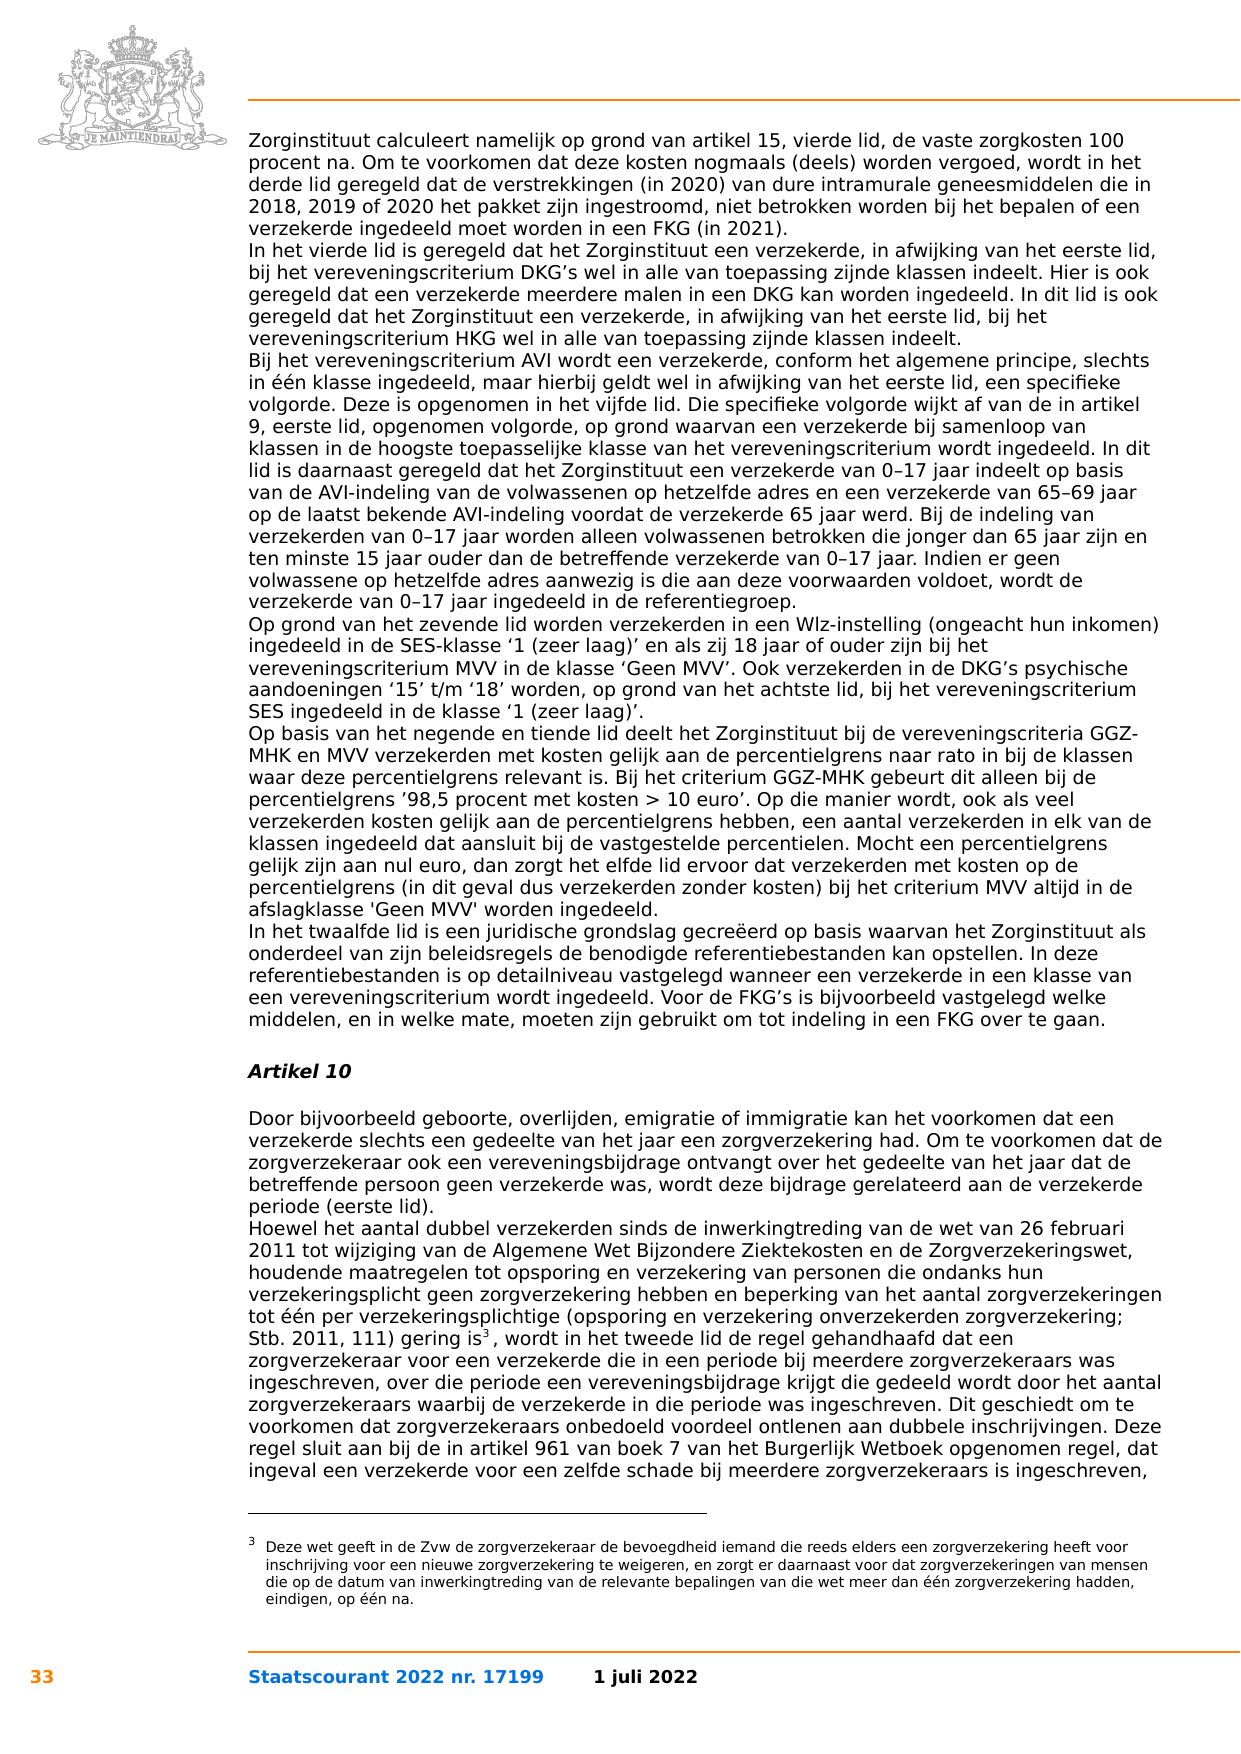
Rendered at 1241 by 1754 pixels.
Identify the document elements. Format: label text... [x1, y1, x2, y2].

text Bij het vereveningscriterium AVI wordt een verzekerde, conform het algemene principe, slechts in één klasse ingedeeld, maar hierbij geldt wel in afwijking van het eerste lid, een specifieke volgorde. Deze is opgenomen in het vijfde lid. Die specifieke volgorde wijkt af van de in artikel 9, eerste lid, opgenomen volgorde, op grond waarvan een verzekerde bij samenloop van klassen in de hoogste toepasselijke klasse van het vereveningscriterium wordt ingedeeld. In dit lid is daarnaast geregeld dat het Zorginstituut een verzekerde van 0–17 jaar indeelt op basis van de AVI-indeling van de volwassenen op hetzelfde adres en een verzekerde van 65–69 jaar op de laatst bekende AVI-indeling voordat de verzekerde 65 jaar werd. Bij de indeling van verzekerden van 0–17 jaar worden alleen volwassenen betrokken die jonger dan 65 jaar zijn en ten minste 15 jaar ouder dan de betreffende verzekerde van 0–17 jaar. Indien er geen volwassene op hetzelfde adres aanwezig is die aan deze voorwaarden voldoet, wordt de verzekerde van 0–17 jaar ingedeeld in de referentiegroep. [248, 350, 1163, 613]
text Zorginstituut calculeert namelijk op grond van artikel 15, vierde lid, de vaste zorgkosten 100 procent na. Om te voorkomen dat deze kosten nogmaals (deels) worden vergoed, wordt in het derde lid geregeld dat de verstrekkingen (in 2020) van dure intramurale geneesmiddelen die in 2018, 2019 of 2020 het pakket zijn ingestroomd, niet betrokken worden bij het bepalen of een verzekerde ingedeeld moet worden in een FKG (in 2021). [248, 130, 1163, 240]
text In het twaalfde lid is een juridische grondslag gecreëerd op basis waarvan het Zorginstituut als onderdeel van zijn beleidsregels de benodigde referentiebestanden kan opstellen. In deze referentiebestanden is op detailniveau vastgelegd wanneer een verzekerde in een klasse van een vereveningscriterium wordt ingedeeld. Voor de FKG’s is bijvoorbeeld vastgelegd welke middelen, en in welke mate, moeten zijn gebruikt om tot indeling in een FKG over te gaan. [248, 921, 1163, 1031]
picture [38, 25, 227, 150]
text In het vierde lid is geregeld dat het Zorginstituut een verzekerde, in afwijking van het eerste lid, bij het vereveningscriterium DKG’s wel in alle van toepassing zijnde klassen indeelt. Hier is ook geregeld dat een verzekerde meerdere malen in een DKG kan worden ingedeeld. In dit lid is ook geregeld dat het Zorginstituut een verzekerde, in afwijking van het eerste lid, bij het vereveningscriterium HKG wel in alle van toepassing zijnde klassen indeelt. [248, 240, 1163, 350]
text Op basis van het negende en tiende lid deelt het Zorginstituut bij de vereveningscriteria GGZ-MHK en MVV verzekerden met kosten gelijk aan de percentielgrens naar rato in bij de klassen waar deze percentielgrens relevant is. Bij het criterium GGZ-MHK gebeurt dit alleen bij de percentielgrens ’98,5 procent met kosten > 10 euro’. Op die manier wordt, ook als veel verzekerden kosten gelijk aan de percentielgrens hebben, een aantal verzekerden in elk van de klassen ingedeeld dat aansluit bij de vastgestelde percentielen. Mocht een percentielgrens gelijk zijn aan nul euro, dan zorgt het elfde lid ervoor dat verzekerden met kosten op de percentielgrens (in dit geval dus verzekerden zonder kosten) bij het criterium MVV altijd in de afslagklasse ꞌGeen MVVꞌ worden ingedeeld. [248, 723, 1163, 921]
text Door bijvoorbeeld geboorte, overlijden, emigratie of immigratie kan het voorkomen dat een verzekerde slechts een gedeelte van het jaar een zorgverzekering had. Om te voorkomen dat de zorgverzekeraar ook een vereveningsbijdrage ontvangt over het gedeelte van het jaar dat de betreffende persoon geen verzekerde was, wordt deze bijdrage gerelateerd aan de verzekerde periode (eerste lid). [248, 1108, 1163, 1218]
text Deze wet geeft in de Zvw de zorgverzekeraar de bevoegdheid iemand die reeds elders een zorgverzekering heeft voor inschrijving voor een nieuwe zorgverzekering te weigeren, en zorgt er daarnaast voor dat zorgverzekeringen van mensen die op de datum van inwerkingtreding van de relevante bepalingen van die wet meer dan één zorgverzekering hadden, eindigen, op één na. [248, 1535, 1163, 1608]
subtitle Artikel 10 [248, 1061, 1163, 1083]
text Hoewel het aantal dubbel verzekerden sinds de inwerkingtreding van de wet van 26 februari 2011 tot wijziging van de Algemene Wet Bijzondere Ziektekosten en de Zorgverzekeringswet, houdende maatregelen tot opsporing en verzekering van personen die ondanks hun verzekeringsplicht geen zorgverzekering hebben en beperking van het aantal zorgverzekeringen tot één per verzekeringsplichtige (opsporing en verzekering onverzekerden zorgverzekering; Stb. 2011, 111) gering is, wordt in het tweede lid de regel gehandhaafd dat een zorgverzekeraar voor een verzekerde die in een periode bij meerdere zorgverzekeraars was ingeschreven, over die periode een vereveningsbijdrage krijgt die gedeeld wordt door het aantal zorgverzekeraars waarbij de verzekerde in die periode was ingeschreven. Dit geschiedt om te voorkomen dat zorgverzekeraars onbedoeld voordeel ontlenen aan dubbele inschrijvingen. Deze regel sluit aan bij de in artikel 961 van boek 7 van het Burgerlijk Wetboek opgenomen regel, dat ingeval een verzekerde voor een zelfde schade bij meerdere zorgverzekeraars is ingeschreven, [248, 1218, 1163, 1482]
text Op grond van het zevende lid worden verzekerden in een Wlz-instelling (ongeacht hun inkomen) ingedeeld in de SES-klasse ‘1 (zeer laag)’ en als zij 18 jaar of ouder zijn bij het vereveningscriterium MVV in de klasse ‘Geen MVV’. Ook verzekerden in de DKG’s psychische aandoeningen ‘15’ t/m ‘18’ worden, op grond van het achtste lid, bij het vereveningscriterium SES ingedeeld in de klasse ‘1 (zeer laag)’. [248, 613, 1163, 723]
